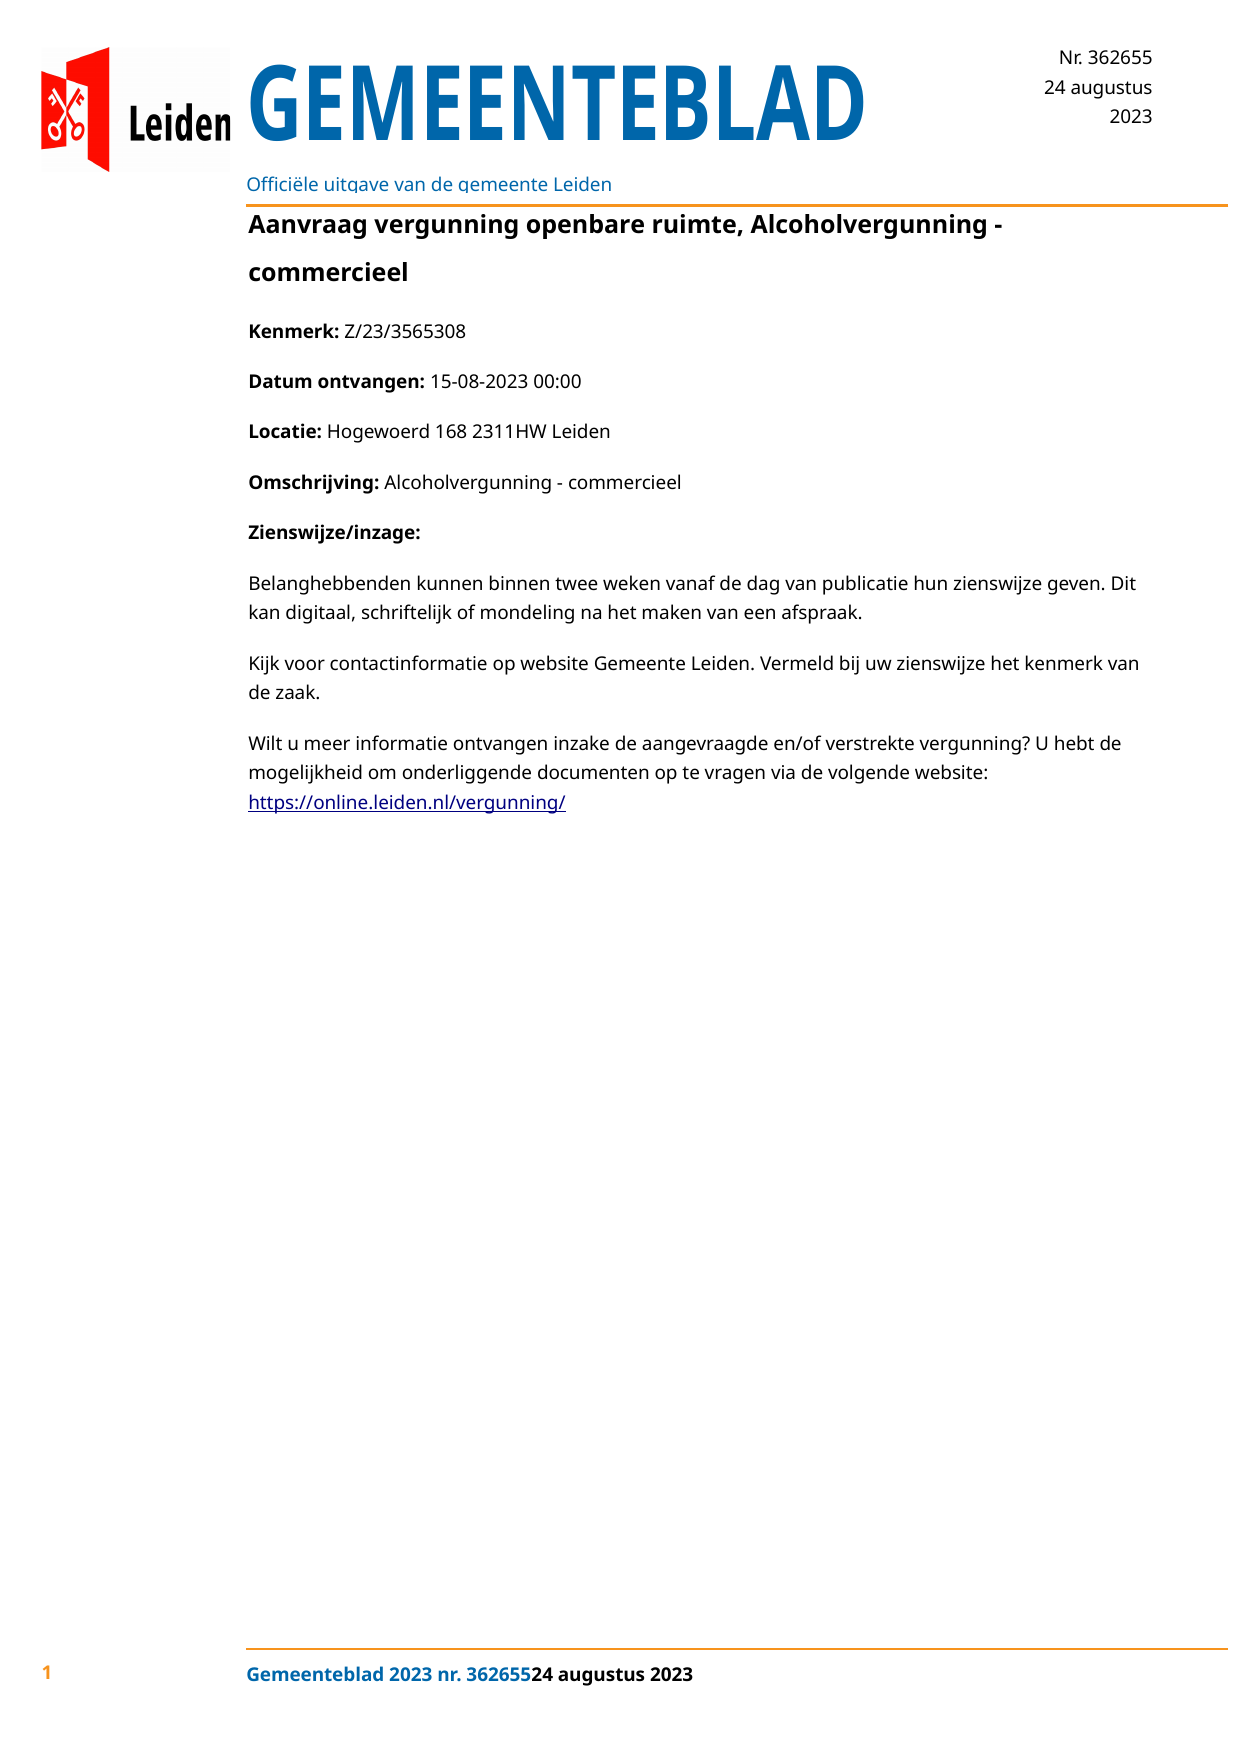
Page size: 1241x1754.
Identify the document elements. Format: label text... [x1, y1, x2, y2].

text Locatie: Hogewoerd 168 2311HW Leiden [248, 419, 1152, 444]
text Belanghebbenden kunnen binnen twee weken vanaf de dag van publicatie hun zienswijze geven. Dit kan digitaal, schriftelijk of mondeling na het maken van een afspraak. [248, 570, 1152, 625]
text Aanvraag vergunning openbare ruimte, Alcoholvergunning - commercieel [248, 207, 1152, 288]
text Kijk voor contactinformatie op website Gemeente Leiden. Vermeld bij uw zienswijze het kenmerk van de zaak. [248, 650, 1152, 705]
text Zienswijze/inzage: [248, 519, 1152, 545]
text Wilt u meer informatie ontvangen inzake de aangevraagde en/of verstrekte vergunning? U hebt de mogelijkheid om onderliggende documenten op te vragen via de volgende website: https://online.leiden.nl/vergunning/ [248, 730, 1152, 815]
text Kenmerk: Z/23/3565308 [248, 318, 1152, 344]
text Omschrijving: Alcoholvergunning - commercieel [248, 469, 1152, 495]
text Datum ontvangen: 15-08-2023 00:00 [248, 368, 1152, 394]
picture [41, 47, 231, 172]
